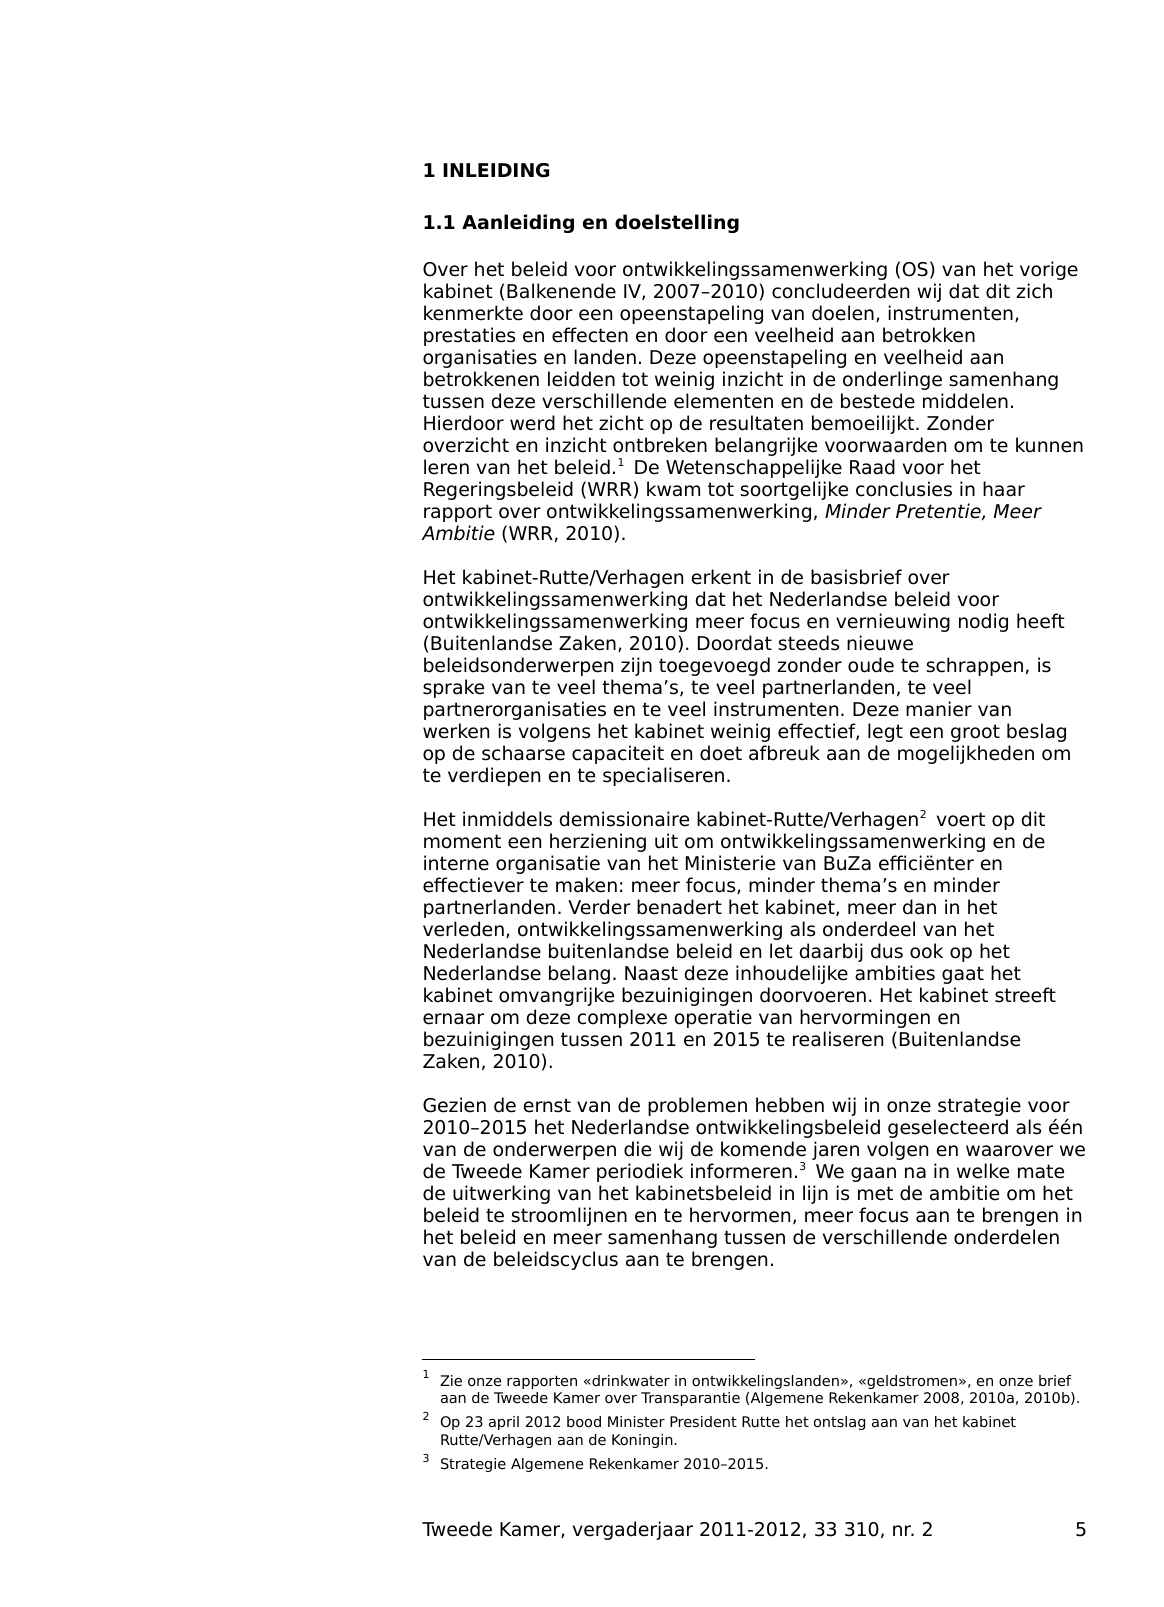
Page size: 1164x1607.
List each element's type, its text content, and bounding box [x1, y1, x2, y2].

text Het kabinet-Rutte/Verhagen erkent in de basisbrief over ontwikkelingssamenwerking dat het Nederlandse beleid voor ontwikkelingssamenwerking meer focus en vernieuwing nodig heeft (Buitenlandse Zaken, 2010). Doordat steeds nieuwe beleidsonderwerpen zijn toegevoegd zonder oude te schrappen, is sprake van te veel thema’s, te veel partnerlanden, te veel partnerorganisaties en te veel instrumenten. Deze manier van werken is volgens het kabinet weinig effectief, legt een groot beslag op de schaarse capaciteit en doet afbreuk aan de mogelijkheden om te verdiepen en te specialiseren. [422, 567, 1087, 787]
text Zie onze rapporten «drinkwater in ontwikkelingslanden», «geldstromen», en onze brief aan de Tweede Kamer over Transparantie (Algemene Rekenkamer 2008, 2010a, 2010b). [422, 1368, 1087, 1407]
text Gezien de ernst van de problemen hebben wij in onze strategie voor 2010–2015 het Nederlandse ontwikkelingsbeleid geselecteerd als één van de onderwerpen die wij de komende jaren volgen en waarover we de Tweede Kamer periodiek informeren. We gaan na in welke mate de uitwerking van het kabinetsbeleid in lijn is met de ambitie om het beleid te stroomlijnen en te hervormen, meer focus aan te brengen in het beleid en meer samenhang tussen de verschillende onderdelen van de beleidscyclus aan te brengen. [422, 1095, 1087, 1271]
text Strategie Algemene Rekenkamer 2010–2015. [422, 1452, 1087, 1474]
subtitle 1 INLEIDING [422, 160, 1087, 182]
text Het inmiddels demissionaire kabinet-Rutte/Verhagen voert op dit moment een herziening uit om ontwikkelingssamenwerking en de interne organisatie van het Ministerie van BuZa efficiënter en effectiever te maken: meer focus, minder thema’s en minder partnerlanden. Verder benadert het kabinet, meer dan in het verleden, ontwikkelingssamenwerking als onderdeel van het Nederlandse buitenlandse beleid en let daarbij dus ook op het Nederlandse belang. Naast deze inhoudelijke ambities gaat het kabinet omvangrijke bezuinigingen doorvoeren. Het kabinet streeft ernaar om deze complexe operatie van hervormingen en bezuinigingen tussen 2011 en 2015 te realiseren (Buitenlandse Zaken, 2010). [422, 809, 1087, 1072]
text Op 23 april 2012 bood Minister President Rutte het ontslag aan van het kabinet Rutte/Verhagen aan de Koningin. [422, 1410, 1087, 1449]
text Over het beleid voor ontwikkelingssamenwerking (OS) van het vorige kabinet (Balkenende IV, 2007–2010) concludeerden wij dat dit zich kenmerkte door een opeenstapeling van doelen, instrumenten, prestaties en effecten en door een veelheid aan betrokken organisaties en landen. Deze opeenstapeling en veelheid aan betrokkenen leidden tot weinig inzicht in de onderlinge samenhang tussen deze verschillende elementen en de bestede middelen. Hierdoor werd het zicht op de resultaten bemoeilijkt. Zonder overzicht en inzicht ontbreken belangrijke voorwaarden om te kunnen leren van het beleid. De Wetenschappelijke Raad voor het Regeringsbeleid (WRR) kwam tot soortgelijke conclusies in haar rapport over ontwikkelingssamenwerking, Minder Pretentie, Meer Ambitie (WRR, 2010). [422, 259, 1087, 544]
subtitle 1.1 Aanleiding en doelstelling [422, 212, 1087, 234]
